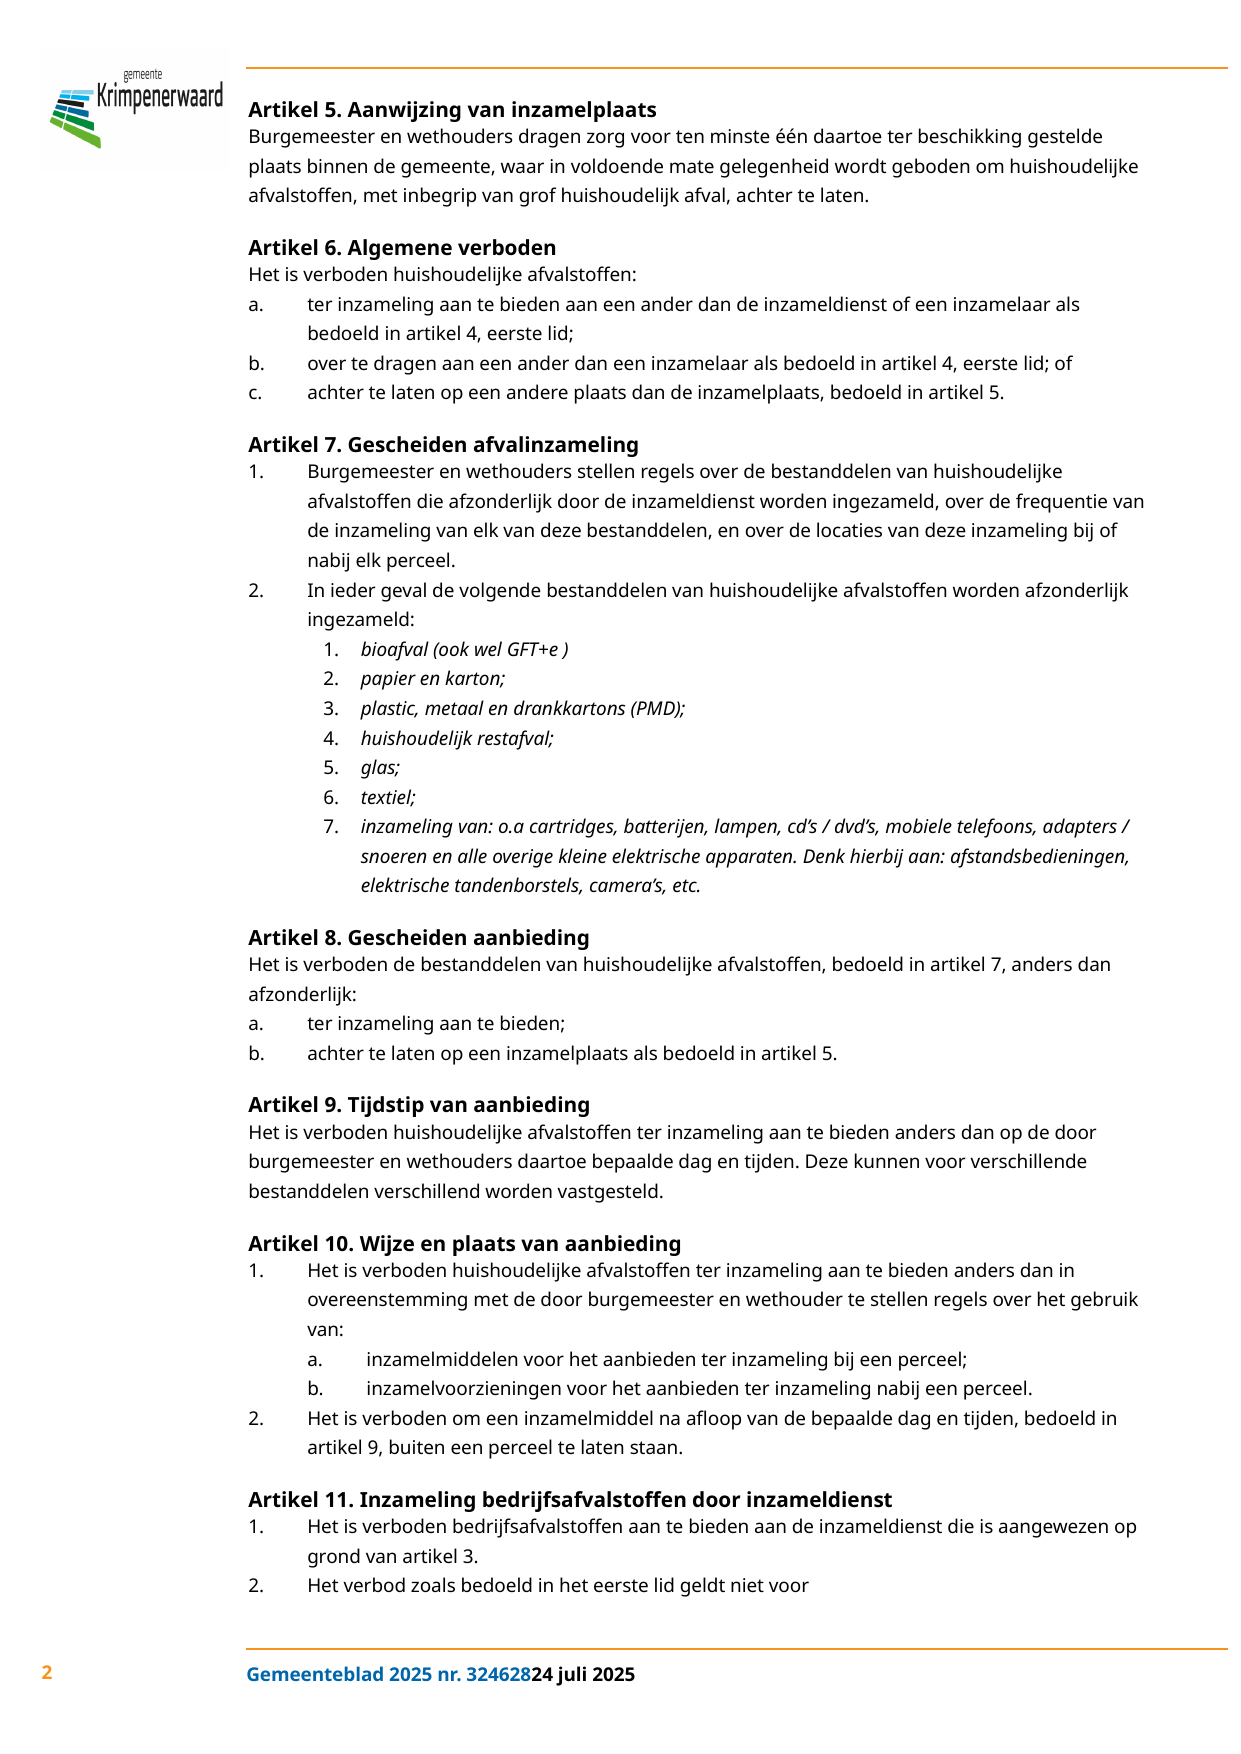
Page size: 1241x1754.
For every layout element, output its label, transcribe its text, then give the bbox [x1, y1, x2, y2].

text Het is verboden huishoudelijke afvalstoffen: [248, 261, 1152, 287]
list Het is verboden bedrijfsafvalstoffen aan te bieden aan de inzameldienst die is aangewezen op grond van artikel 3. [248, 1513, 1152, 1569]
text Artikel 10. Wijze en plaats van aanbieding [248, 1229, 1152, 1257]
list plastic, metaal en drankkartons (PMD); [323, 695, 1152, 721]
text Het is verboden huishoudelijke afvalstoffen ter inzameling aan te bieden anders dan op de door burgemeester en wethouders daartoe bepaalde dag en tijden. Deze kunnen voor verschillende bestanddelen verschillend worden vastgesteld. [248, 1119, 1152, 1204]
text Artikel 7. Gescheiden afvalinzameling [248, 430, 1152, 458]
list Burgemeester en wethouders stellen regels over de bestanddelen van huishoudelijke afvalstoffen die afzonderlijk door de inzameldienst worden ingezameld, over de frequentie van de inzameling van elk van deze bestanddelen, en over de locaties van deze inzameling bij of nabij elk perceel. [248, 458, 1152, 573]
list textiel; [323, 784, 1152, 809]
list ter inzameling aan te bieden aan een ander dan de inzameldienst of een inzamelaar als bedoeld in artikel 4, eerste lid; [248, 291, 1152, 346]
list huishoudelijk restafval; [323, 725, 1152, 750]
text Artikel 8. Gescheiden aanbieding [248, 923, 1152, 951]
list Het verbod zoals bedoeld in het eerste lid geldt niet voor [248, 1573, 1152, 1598]
list In ieder geval de volgende bestanddelen van huishoudelijke afvalstoffen worden afzonderlijk ingezameld: [248, 577, 1152, 632]
text Artikel 6. Algemene verboden [248, 233, 1152, 261]
picture [41, 47, 231, 172]
list over te dragen aan een ander dan een inzamelaar als bedoeld in artikel 4, eerste lid; of [248, 350, 1152, 376]
text Artikel 5. Aanwijzing van inzamelplaats [248, 95, 1152, 123]
text Artikel 9. Tijdstip van aanbieding [248, 1091, 1152, 1119]
list ter inzameling aan te bieden; [248, 1011, 1152, 1036]
text Burgemeester en wethouders dragen zorg voor ten minste één daartoe ter beschikking gestelde plaats binnen de gemeente, waar in voldoende mate gelegenheid wordt geboden om huishoudelijke afvalstoffen, met inbegrip van grof huishoudelijk afval, achter te laten. [248, 123, 1152, 208]
list Het is verboden om een inzamelmiddel na afloop van de bepaalde dag en tijden, bedoeld in artikel 9, buiten een perceel te laten staan. [248, 1405, 1152, 1460]
list achter te laten op een andere plaats dan de inzamelplaats, bedoeld in artikel 5. [248, 379, 1152, 405]
list papier en karton; [323, 666, 1152, 691]
list achter te laten op een inzamelplaats als bedoeld in artikel 5. [248, 1040, 1152, 1066]
text Artikel 11. Inzameling bedrijfsafvalstoffen door inzameldienst [248, 1485, 1152, 1513]
list inzamelmiddelen voor het aanbieden ter inzameling bij een perceel; [307, 1346, 1152, 1372]
list bioafval (ook wel GFT+e ) [323, 636, 1152, 662]
list glas; [323, 754, 1152, 780]
list inzameling van: o.a cartridges, batterijen, lampen, cd’s / dvd’s, mobiele telefoons, adapters / snoeren en alle overige kleine elektrische apparaten. Denk hierbij aan: afstandsbedieningen, elektrische tandenborstels, camera’s, etc. [323, 813, 1152, 898]
list Het is verboden huishoudelijke afvalstoffen ter inzameling aan te bieden anders dan in overeenstemming met de door burgemeester en wethouder te stellen regels over het gebruik van: [248, 1257, 1152, 1342]
text Het is verboden de bestanddelen van huishoudelijke afvalstoffen, bedoeld in artikel 7, anders dan afzonderlijk: [248, 951, 1152, 1007]
list inzamelvoorzieningen voor het aanbieden ter inzameling nabij een perceel. [307, 1375, 1152, 1401]
